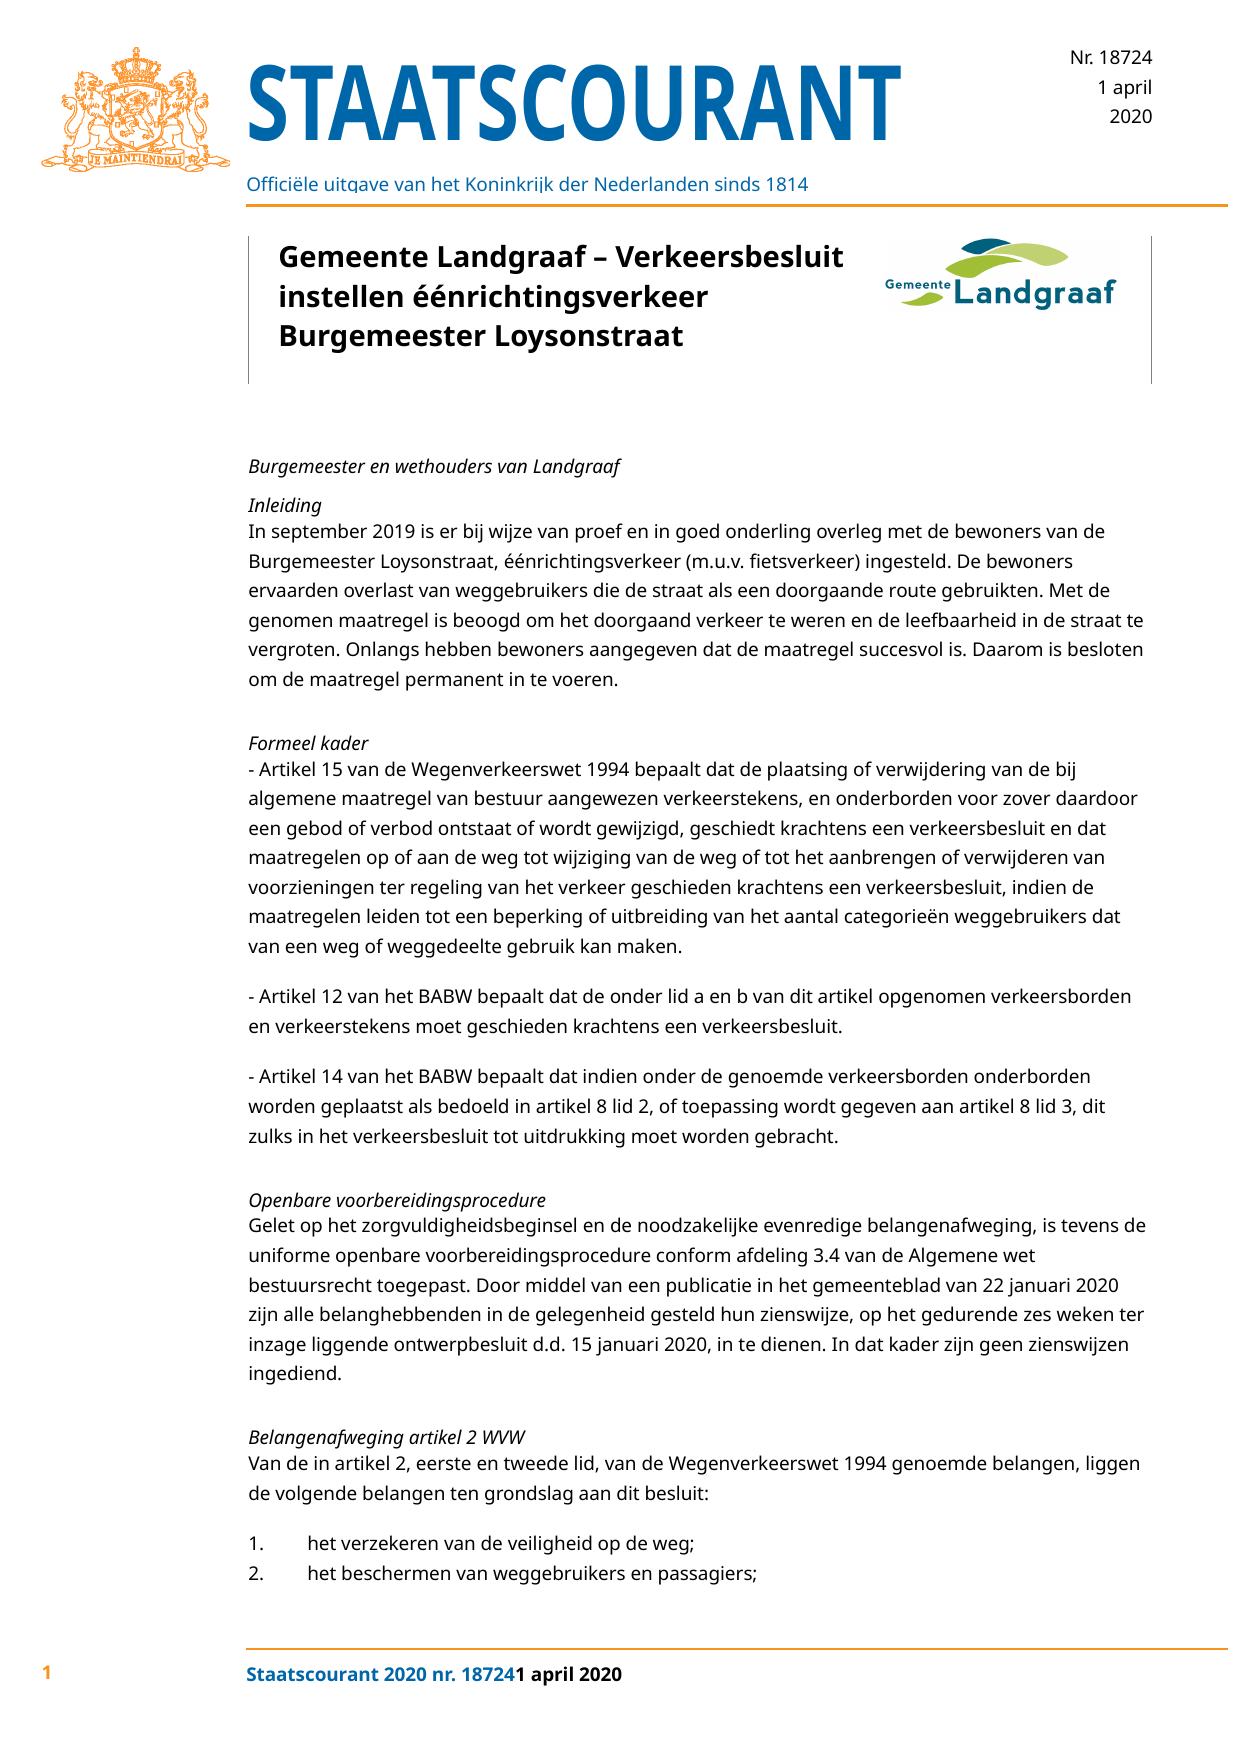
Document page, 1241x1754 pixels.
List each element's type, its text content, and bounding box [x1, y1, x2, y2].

text Formeel kader [248, 730, 1152, 756]
text Openbare voorbereidingsprocedure [248, 1187, 1152, 1213]
text Van de in artikel 2, eerste en tweede lid, van de Wegenverkeerswet 1994 genoemde belangen, liggen de volgende belangen ten grondslag aan dit besluit: [248, 1450, 1152, 1506]
text - Artikel 15 van de Wegenverkeerswet 1994 bepaalt dat de plaatsing of verwijdering van de bij algemene maatregel van bestuur aangewezen verkeerstekens, en onderborden voor zover daardoor een gebod of verbod ontstaat of wordt gewijzigd, geschiedt krachtens een verkeersbesluit en dat maatregelen op of aan de weg tot wijziging van de weg of tot het aanbrengen of verwijderen van voorzieningen ter regeling van het verkeer geschieden krachtens een verkeersbesluit, indien de maatregelen leiden tot een beperking of uitbreiding van het aantal categorieën weggebruikers dat van een weg of weggedeelte gebruik kan maken. [248, 756, 1152, 959]
table_header Gemeente Landgraaf – Verkeersbesluit instellen éénrichtingsverkeer Burgemeester Loysonstraat [249, 236, 850, 384]
text Inleiding [248, 492, 1152, 518]
list het verzekeren van de veiligheid op de weg; [248, 1530, 1152, 1556]
text Gelet op het zorgvuldigheidsbeginsel en de noodzakelijke evenredige belangenafweging, is tevens de uniforme openbare voorbereidingsprocedure conform afdeling 3.4 van de Algemene wet bestuursrecht toegepast. Door middel van een publicatie in het gemeenteblad van 22 januari 2020 zijn alle belanghebbenden in de gelegenheid gesteld hun zienswijze, op het gedurende zes weken ter inzage liggende ontwerpbesluit d.d. 15 januari 2020, in te dienen. In dat kader zijn geen zienswijzen ingediend. [248, 1213, 1152, 1386]
table_header [850, 236, 1151, 384]
text Burgemeester en wethouders van Landgraaf [248, 453, 1152, 479]
text In september 2019 is er bij wijze van proef en in goed onderling overleg met de bewoners van de Burgemeester Loysonstraat, éénrichtingsverkeer (m.u.v. fietsverkeer) ingesteld. De bewoners ervaarden overlast van weggebruikers die de straat als een doorgaande route gebruikten. Met de genomen maatregel is beoogd om het doorgaand verkeer te weren en de leefbaarheid in de straat te vergroten. Onlangs hebben bewoners aangegeven dat de maatregel succesvol is. Daarom is besloten om de maatregel permanent in te voeren. [248, 518, 1152, 692]
text Belangenafweging artikel 2 WVW [248, 1424, 1152, 1450]
picture [41, 47, 231, 172]
text - Artikel 14 van het BABW bepaalt dat indien onder de genoemde verkeersborden onderborden worden geplaatst als bedoeld in artikel 8 lid 2, of toepassing wordt gegeven aan artikel 8 lid 3, dit zulks in het verkeersbesluit tot uitdrukking moet worden gebracht. [248, 1064, 1152, 1149]
text - Artikel 12 van het BABW bepaalt dat de onder lid a en b van dit artikel opgenomen verkeersborden en verkeerstekens moet geschieden krachtens een verkeersbesluit. [248, 984, 1152, 1039]
picture [882, 236, 1119, 312]
list het beschermen van weggebruikers en passagiers; [248, 1560, 1152, 1586]
